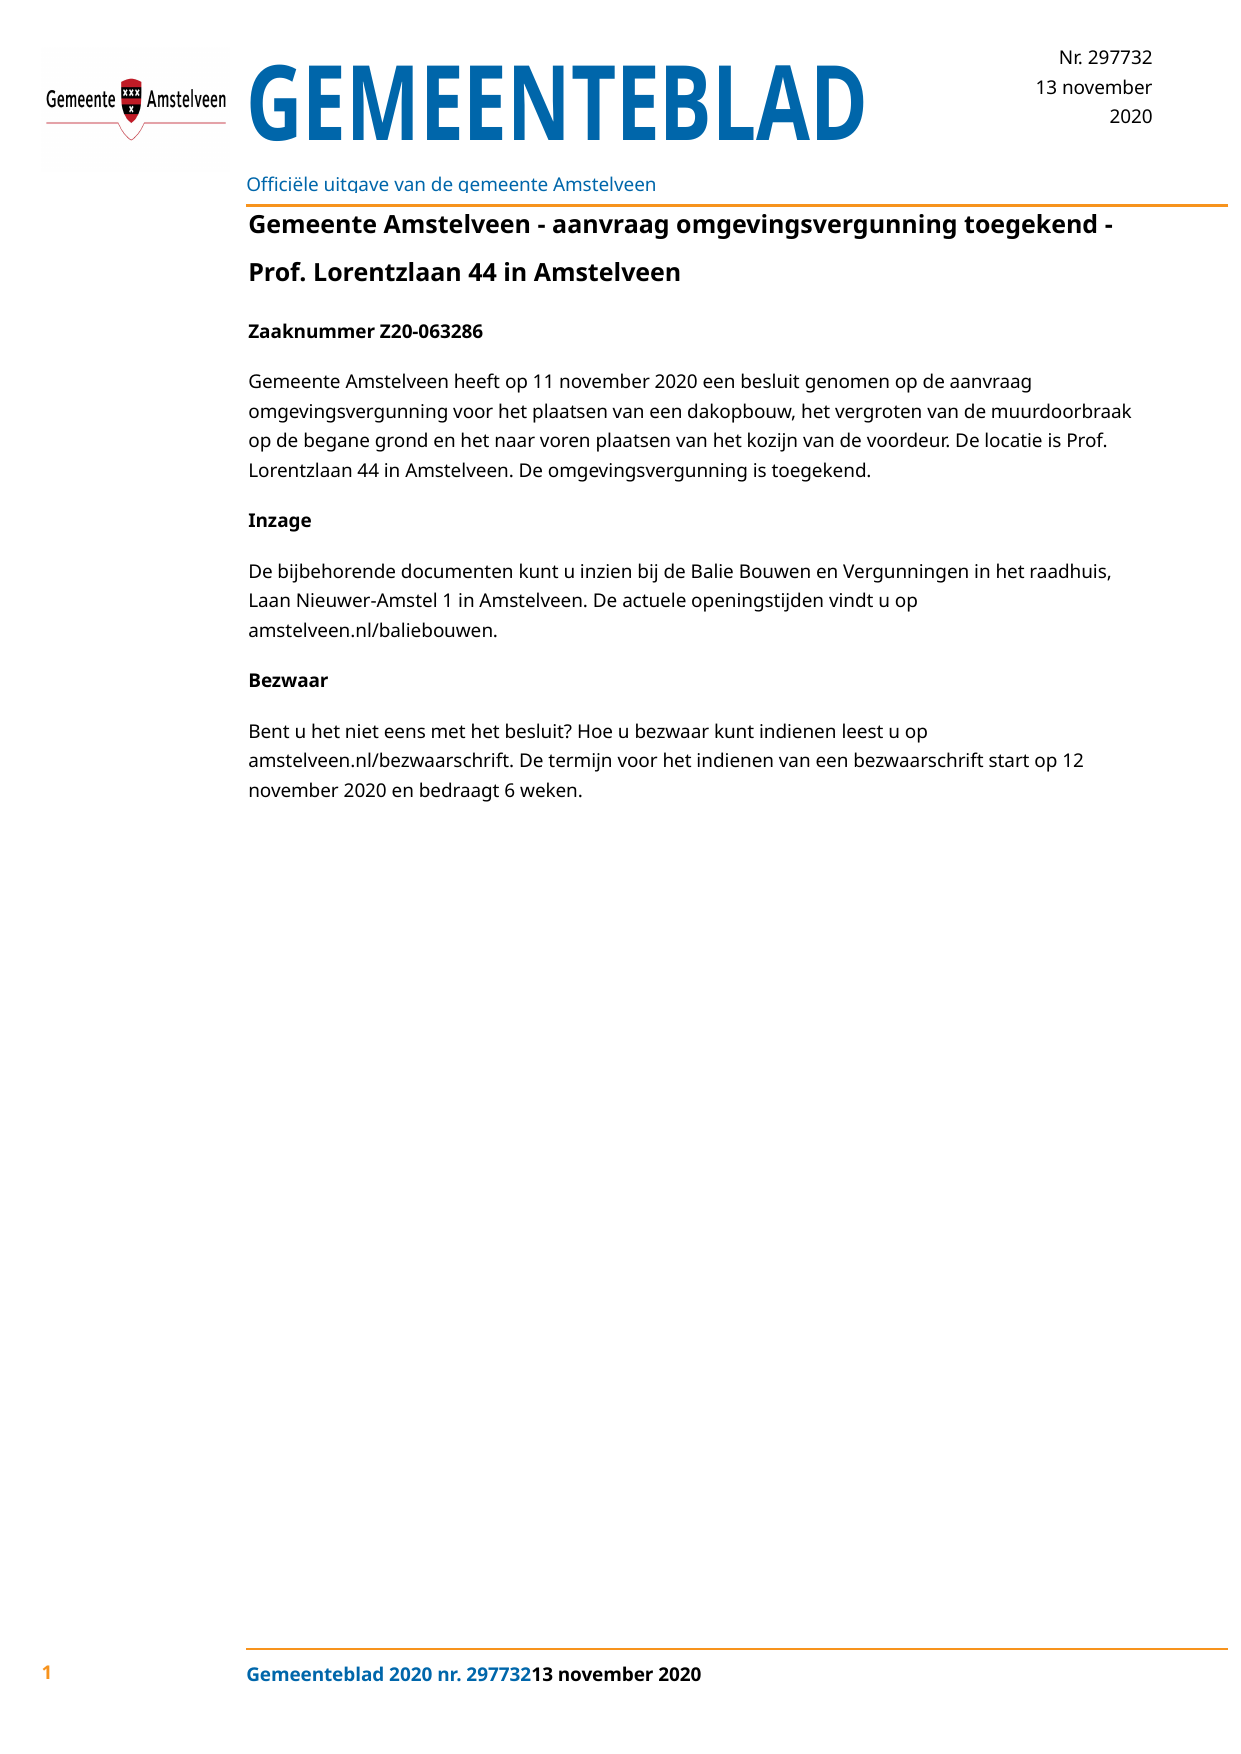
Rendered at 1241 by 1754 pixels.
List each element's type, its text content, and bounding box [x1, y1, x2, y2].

text Gemeente Amstelveen heeft op 11 november 2020 een besluit genomen op de aanvraag omgevingsvergunning voor het plaatsen van een dakopbouw, het vergroten van de muurdoorbraak op de begane grond en het naar voren plaatsen van het kozijn van de voordeur. De locatie is Prof. Lorentzlaan 44 in Amstelveen. De omgevingsvergunning is toegekend. [248, 368, 1152, 483]
text Bent u het niet eens met het besluit? Hoe u bezwaar kunt indienen leest u op amstelveen.nl/bezwaarschrift. De termijn voor het indienen van een bezwaarschrift start op 12 november 2020 en bedraagt 6 weken. [248, 718, 1152, 803]
text De bijbehorende documenten kunt u inzien bij de Balie Bouwen en Vergunningen in het raadhuis, Laan Nieuwer-Amstel 1 in Amstelveen. De actuele openingstijden vindt u op amstelveen.nl/baliebouwen. [248, 558, 1152, 643]
text Bezwaar [248, 667, 1152, 693]
text Zaaknummer Z20-063286 [248, 318, 1152, 344]
text Inzage [248, 507, 1152, 533]
text Gemeente Amstelveen - aanvraag omgevingsvergunning toegekend - Prof. Lorentzlaan 44 in Amstelveen [248, 207, 1152, 288]
picture [41, 47, 231, 172]
